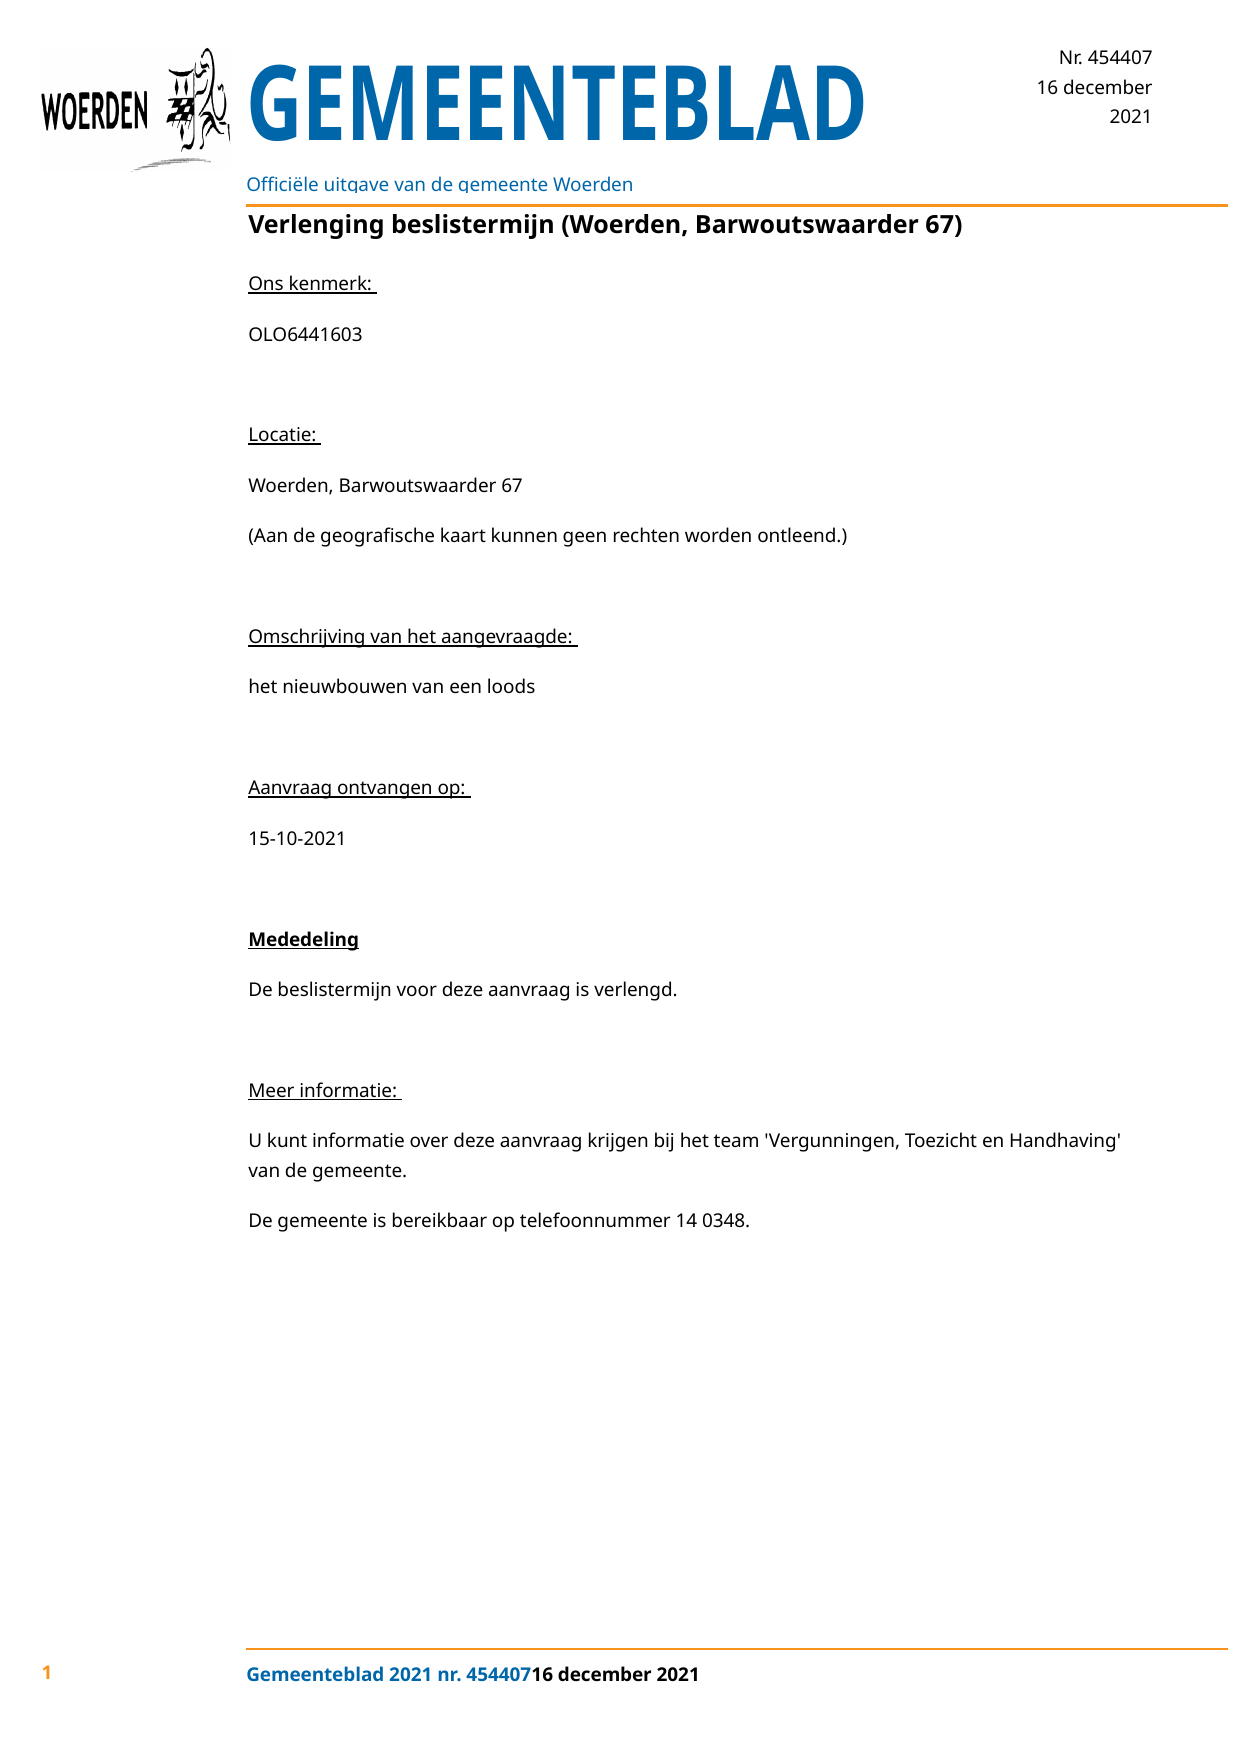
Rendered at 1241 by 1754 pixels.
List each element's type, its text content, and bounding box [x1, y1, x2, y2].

text Woerden, Barwoutswaarder 67 [248, 472, 1152, 498]
text het nieuwbouwen van een loods [248, 674, 1152, 699]
text De beslistermijn voor deze aanvraag is verlengd. [248, 976, 1152, 1002]
text Mededeling [248, 926, 1152, 951]
text Meer informatie: [248, 1077, 1152, 1103]
text Omschrijving van het aangevraagde: [248, 623, 1152, 649]
text Aanvraag ontvangen op: [248, 774, 1152, 800]
picture [41, 47, 231, 172]
text OLO6441603 [248, 321, 1152, 346]
text Verlenging beslistermijn (Woerden, Barwoutswaarder 67) [248, 207, 1152, 241]
text U kunt informatie over deze aanvraag krijgen bij het team 'Vergunningen, Toezicht en Handhaving' van de gemeente. [248, 1127, 1152, 1183]
text Locatie: [248, 422, 1152, 447]
text 15-10-2021 [248, 825, 1152, 851]
text Ons kenmerk: [248, 270, 1152, 296]
text (Aan de geografische kaart kunnen geen rechten worden ontleend.) [248, 522, 1152, 548]
text De gemeente is bereikbaar op telefoonnummer 14 0348. [248, 1207, 1152, 1233]
